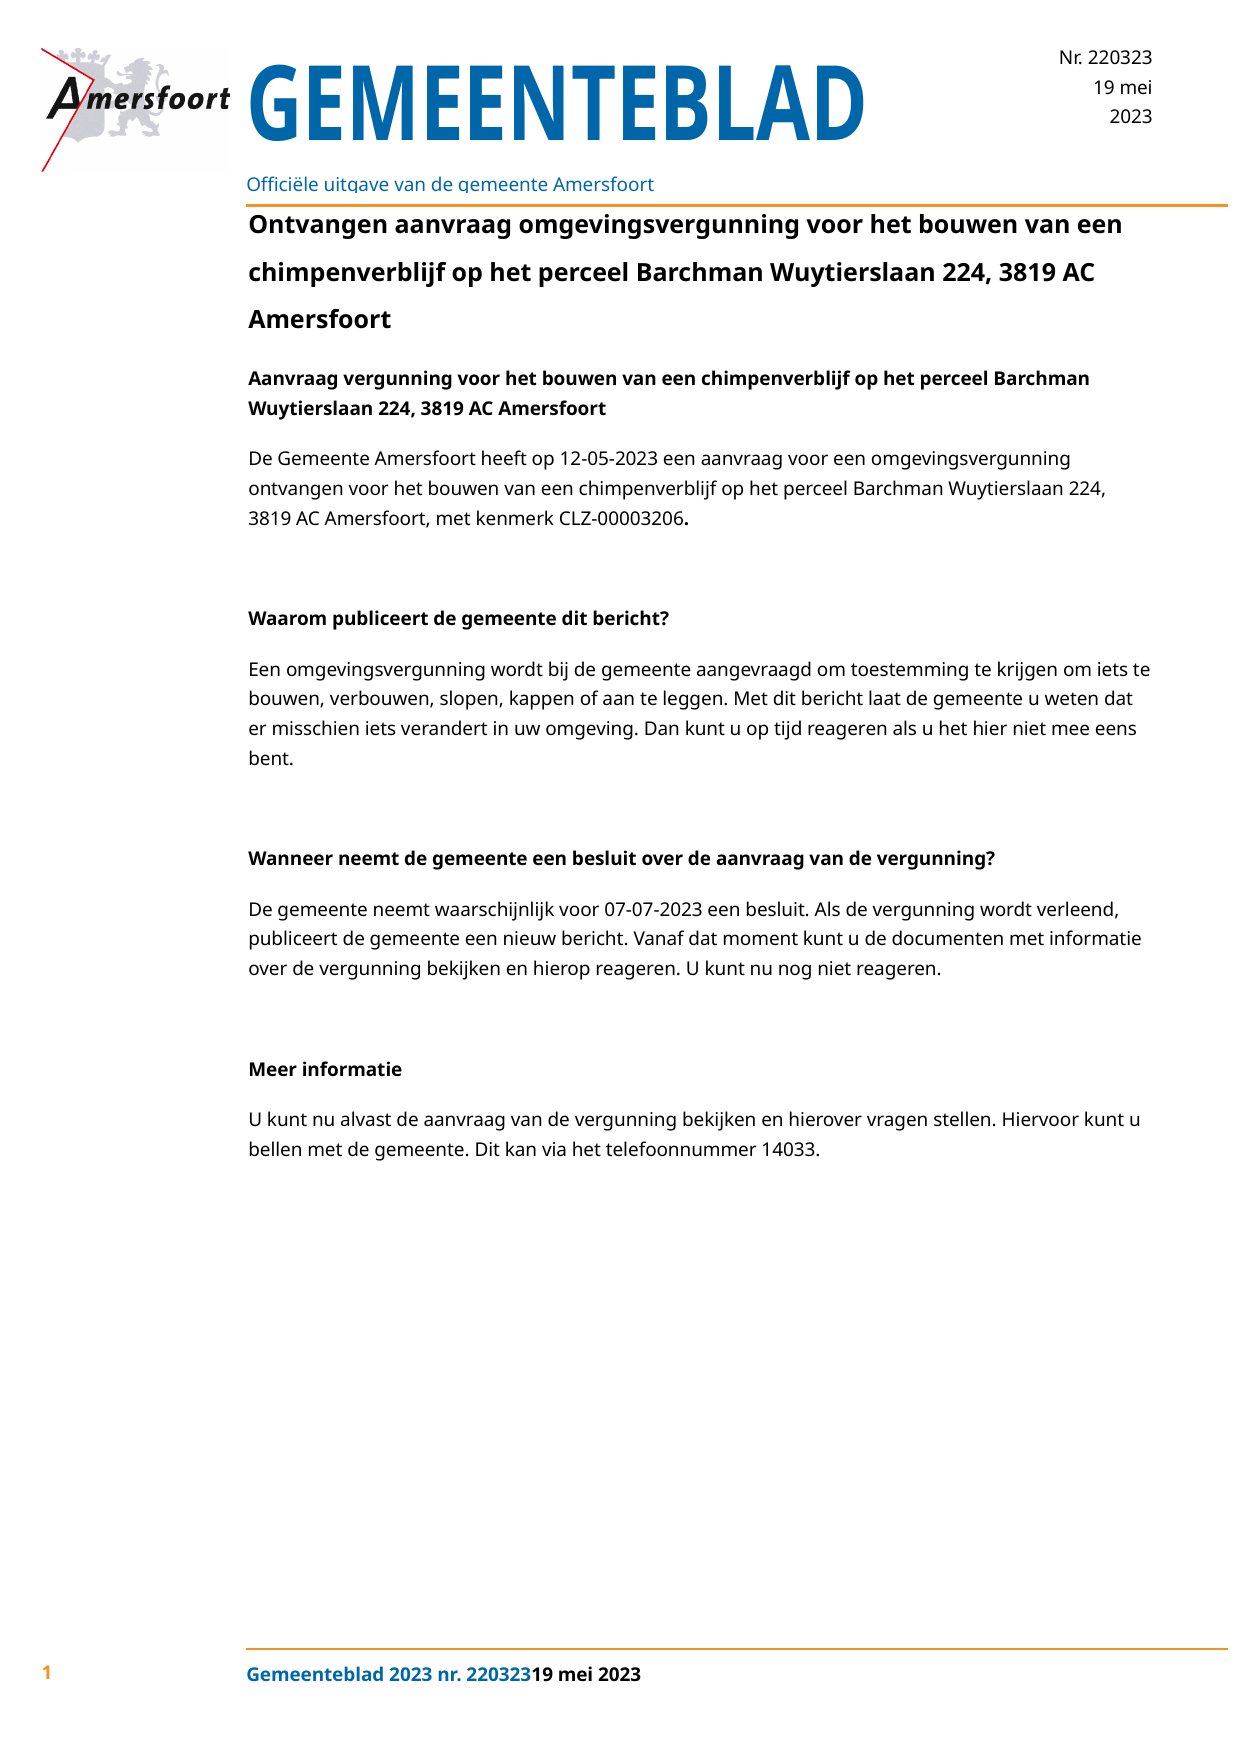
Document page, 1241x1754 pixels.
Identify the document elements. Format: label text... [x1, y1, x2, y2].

text Een omgevingsvergunning wordt bij de gemeente aangevraagd om toestemming te krijgen om iets te bouwen, verbouwen, slopen, kappen of aan te leggen. Met dit bericht laat de gemeente u weten dat er misschien iets verandert in uw omgeving. Dan kunt u op tijd reageren als u het hier niet mee eens bent. [248, 656, 1152, 770]
text De gemeente neemt waarschijnlijk voor 07-07-2023 een besluit. Als de vergunning wordt verleend, publiceert de gemeente een nieuw bericht. Vanaf dat moment kunt u de documenten met informatie over de vergunning bekijken en hierop reageren. U kunt nu nog niet reageren. [248, 896, 1152, 981]
text U kunt nu alvast de aanvraag van de vergunning bekijken en hierover vragen stellen. Hiervoor kunt u bellen met de gemeente. Dit kan via het telefoonnummer 14033. [248, 1106, 1152, 1162]
text Waarom publiceert de gemeente dit bericht? [248, 606, 1152, 631]
text Aanvraag vergunning voor het bouwen van een chimpenverblijf op het perceel Barchman Wuytierslaan 224, 3819 AC Amersfoort [248, 366, 1152, 421]
text Meer informatie [248, 1056, 1152, 1082]
text De Gemeente Amersfoort heeft op 12-05-2023 een aanvraag voor een omgevingsvergunning ontvangen voor het bouwen van een chimpenverblijf op het perceel Barchman Wuytierslaan 224, 3819 AC Amersfoort, met kenmerk CLZ-00003206. [248, 446, 1152, 530]
text Wanneer neemt de gemeente een besluit over de aanvraag van de vergunning? [248, 846, 1152, 871]
picture [41, 47, 231, 172]
text Ontvangen aanvraag omgevingsvergunning voor het bouwen van een chimpenverblijf op het perceel Barchman Wuytierslaan 224, 3819 AC Amersfoort [248, 207, 1152, 336]
